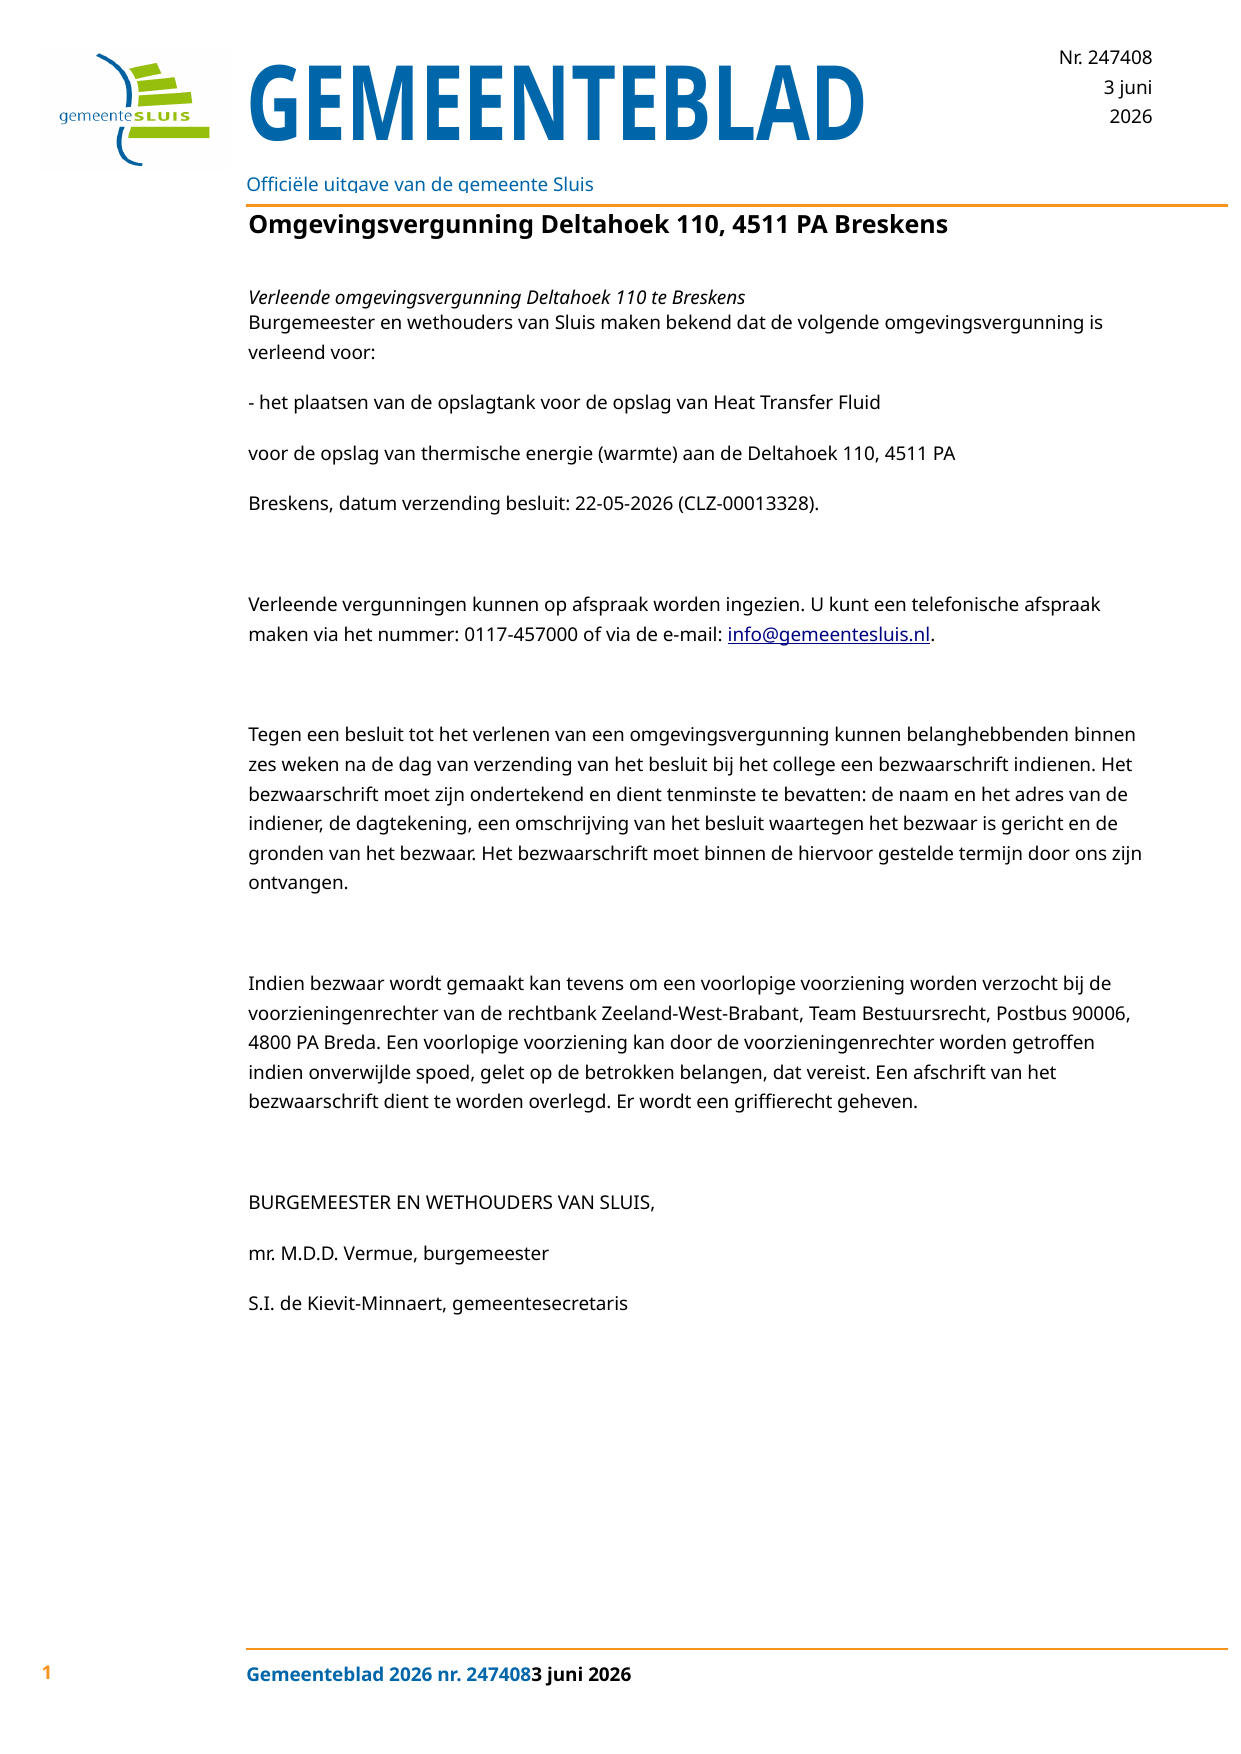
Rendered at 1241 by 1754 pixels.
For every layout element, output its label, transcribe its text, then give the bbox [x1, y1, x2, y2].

text S.I. de Kievit-Minnaert, gemeentesecretaris [248, 1290, 1152, 1316]
text Verleende omgevingsvergunning Deltahoek 110 te Breskens [248, 284, 1152, 309]
text Tegen een besluit tot het verlenen van een omgevingsvergunning kunnen belanghebbenden binnen zes weken na de dag van verzending van het besluit bij het college een bezwaarschrift indienen. Het bezwaarschrift moet zijn ondertekend en dient tenminste te bevatten: de naam en het adres van de indiener, de dagtekening, een omschrijving van het besluit waartegen het bezwaar is gericht en de gronden van het bezwaar. Het bezwaarschrift moet binnen de hiervoor gestelde termijn door ons zijn ontvangen. [248, 722, 1152, 895]
text Omgevingsvergunning Deltahoek 110, 4511 PA Breskens [248, 207, 1152, 241]
text Indien bezwaar wordt gemaakt kan tevens om een voorlopige voorziening worden verzocht bij de voorzieningenrechter van de rechtbank Zeeland-West-Brabant, Team Bestuursrecht, Postbus 90006, 4800 PA Breda. Een voorlopige voorziening kan door de voorzieningenrechter worden getroffen indien onverwijlde spoed, gelet op de betrokken belangen, dat vereist. Een afschrift van het bezwaarschrift dient te worden overlegd. Er wordt een griffierecht geheven. [248, 970, 1152, 1114]
text BURGEMEESTER EN WETHOUDERS VAN SLUIS, [248, 1189, 1152, 1215]
text Burgemeester en wethouders van Sluis maken bekend dat de volgende omgevingsvergunning is verleend voor: [248, 309, 1152, 365]
text voor de opslag van thermische energie (warmte) aan de Deltahoek 110, 4511 PA [248, 440, 1152, 466]
picture [41, 47, 231, 172]
text - het plaatsen van de opslagtank voor de opslag van Heat Transfer Fluid [248, 389, 1152, 415]
text Verleende vergunningen kunnen op afspraak worden ingezien. U kunt een telefonische afspraak maken via het nummer: 0117-457000 of via de e-mail: info@gemeentesluis.nl. [248, 591, 1152, 647]
text Breskens, datum verzending besluit: 22-05-2026 (CLZ-00013328). [248, 490, 1152, 516]
text mr. M.D.D. Vermue, burgemeester [248, 1240, 1152, 1266]
